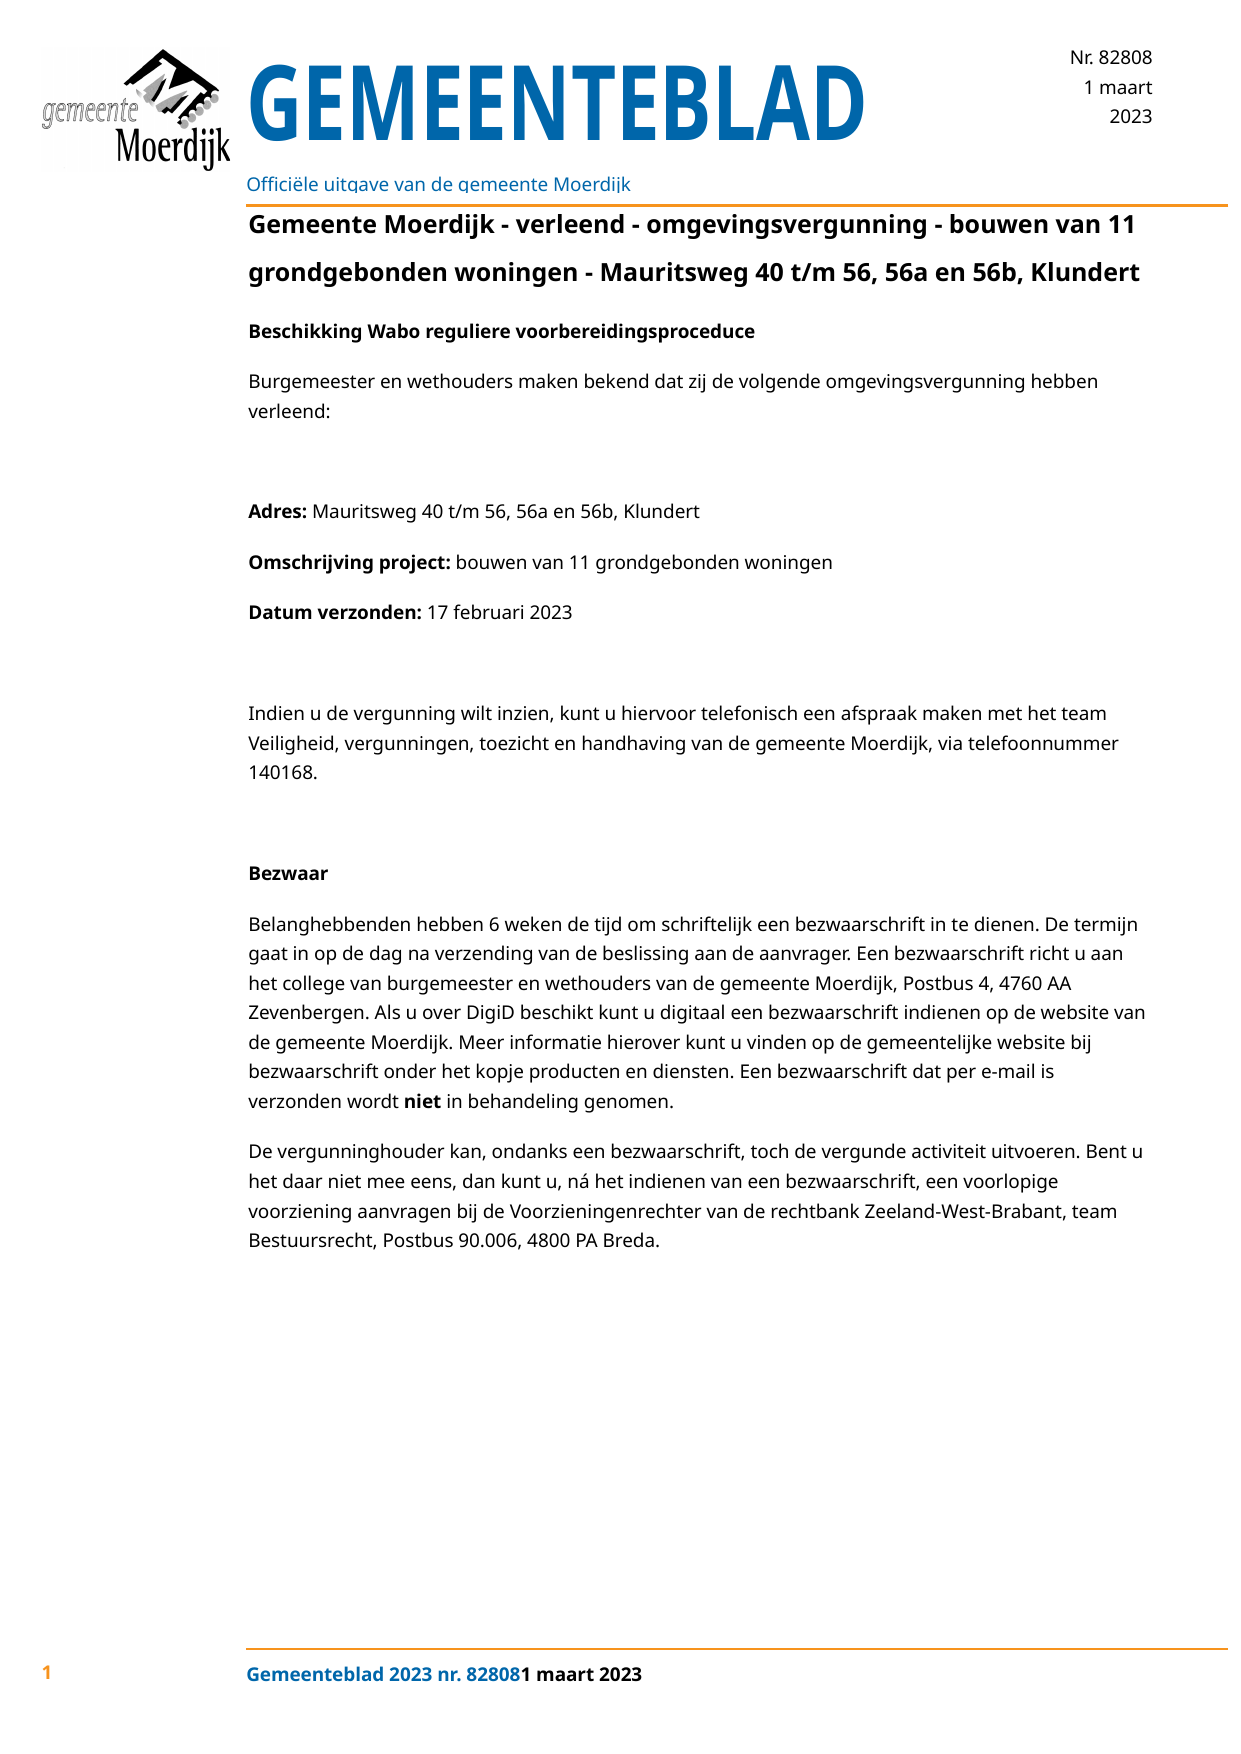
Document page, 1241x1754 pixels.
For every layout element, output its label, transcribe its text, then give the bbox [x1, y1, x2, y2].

text Gemeente Moerdijk - verleend - omgevingsvergunning - bouwen van 11 grondgebonden woningen - Mauritsweg 40 t/m 56, 56a en 56b, Klundert [248, 207, 1152, 288]
text Adres: Mauritsweg 40 t/m 56, 56a en 56b, Klundert [248, 499, 1152, 524]
text De vergunninghouder kan, ondanks een bezwaarschrift, toch de vergunde activiteit uitvoeren. Bent u het daar niet mee eens, dan kunt u, ná het indienen van een bezwaarschrift, een voorlopige voorziening aanvragen bij de Voorzieningenrechter van de rechtbank Zeeland-West-Brabant, team Bestuursrecht, Postbus 90.006, 4800 PA Breda. [248, 1139, 1152, 1253]
text Indien u de vergunning wilt inzien, kunt u hiervoor telefonisch een afspraak maken met het team Veiligheid, vergunningen, toezicht en handhaving van de gemeente Moerdijk, via telefoonnummer 140168. [248, 700, 1152, 785]
text Bezwaar [248, 860, 1152, 886]
text Burgemeester en wethouders maken bekend dat zij de volgende omgevingsvergunning hebben verleend: [248, 368, 1152, 424]
text Belanghebbenden hebben 6 weken de tijd om schriftelijk een bezwaarschrift in te dienen. De termijn gaat in op de dag na verzending van de beslissing aan de aanvrager. Een bezwaarschrift richt u aan het college van burgemeester en wethouders van de gemeente Moerdijk, Postbus 4, 4760 AA Zevenbergen. Als u over DigiD beschikt kunt u digitaal een bezwaarschrift indienen op de website van de gemeente Moerdijk. Meer informatie hierover kunt u vinden op de gemeentelijke website bij bezwaarschrift onder het kopje producten en diensten. Een bezwaarschrift dat per e-mail is verzonden wordt niet in behandeling genomen. [248, 911, 1152, 1114]
text Beschikking Wabo reguliere voorbereidingsproceduce [248, 318, 1152, 344]
text Omschrijving project: bouwen van 11 grondgebonden woningen [248, 549, 1152, 575]
text Datum verzonden: 17 februari 2023 [248, 599, 1152, 625]
picture [41, 47, 231, 172]
